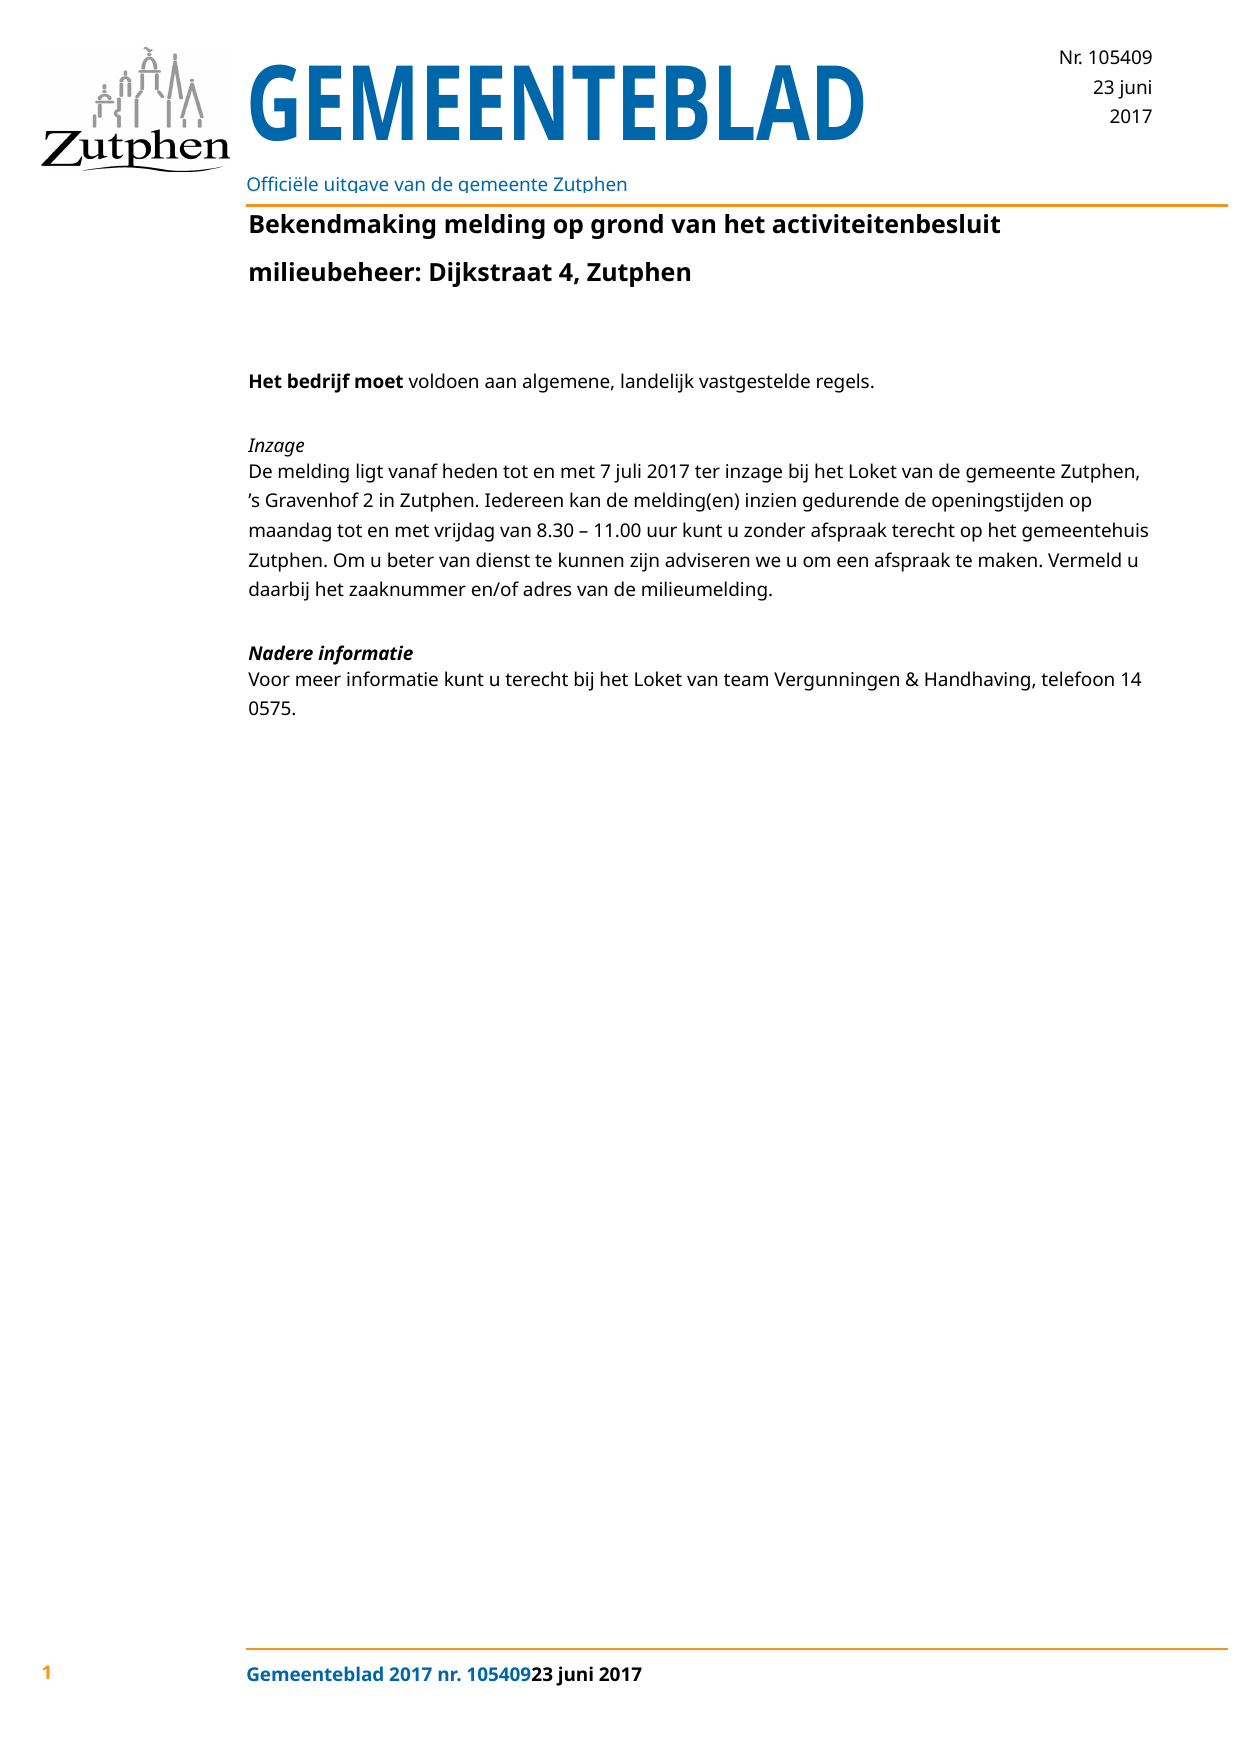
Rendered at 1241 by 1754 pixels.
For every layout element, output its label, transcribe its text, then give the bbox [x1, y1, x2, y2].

text Nadere informatie [248, 640, 1152, 666]
text De melding ligt vanaf heden tot en met 7 juli 2017 ter inzage bij het Loket van de gemeente Zutphen, ’s Gravenhof 2 in Zutphen. Iedereen kan de melding(en) inzien gedurende de openingstijden op maandag tot en met vrijdag van 8.30 – 11.00 uur kunt u zonder afspraak terecht op het gemeentehuis Zutphen. Om u beter van dienst te kunnen zijn adviseren we u om een afspraak te maken. Vermeld u daarbij het zaaknummer en/of adres van de milieumelding. [248, 458, 1152, 602]
text Het bedrijf moet voldoen aan algemene, landelijk vastgestelde regels. [248, 368, 1152, 394]
text Inzage [248, 432, 1152, 458]
text Voor meer informatie kunt u terecht bij het Loket van team Vergunningen & Handhaving, telefoon 14 0575. [248, 666, 1152, 721]
picture [41, 47, 231, 172]
text Bekendmaking melding op grond van het activiteitenbesluit milieubeheer: Dijkstraat 4, Zutphen [248, 207, 1152, 288]
